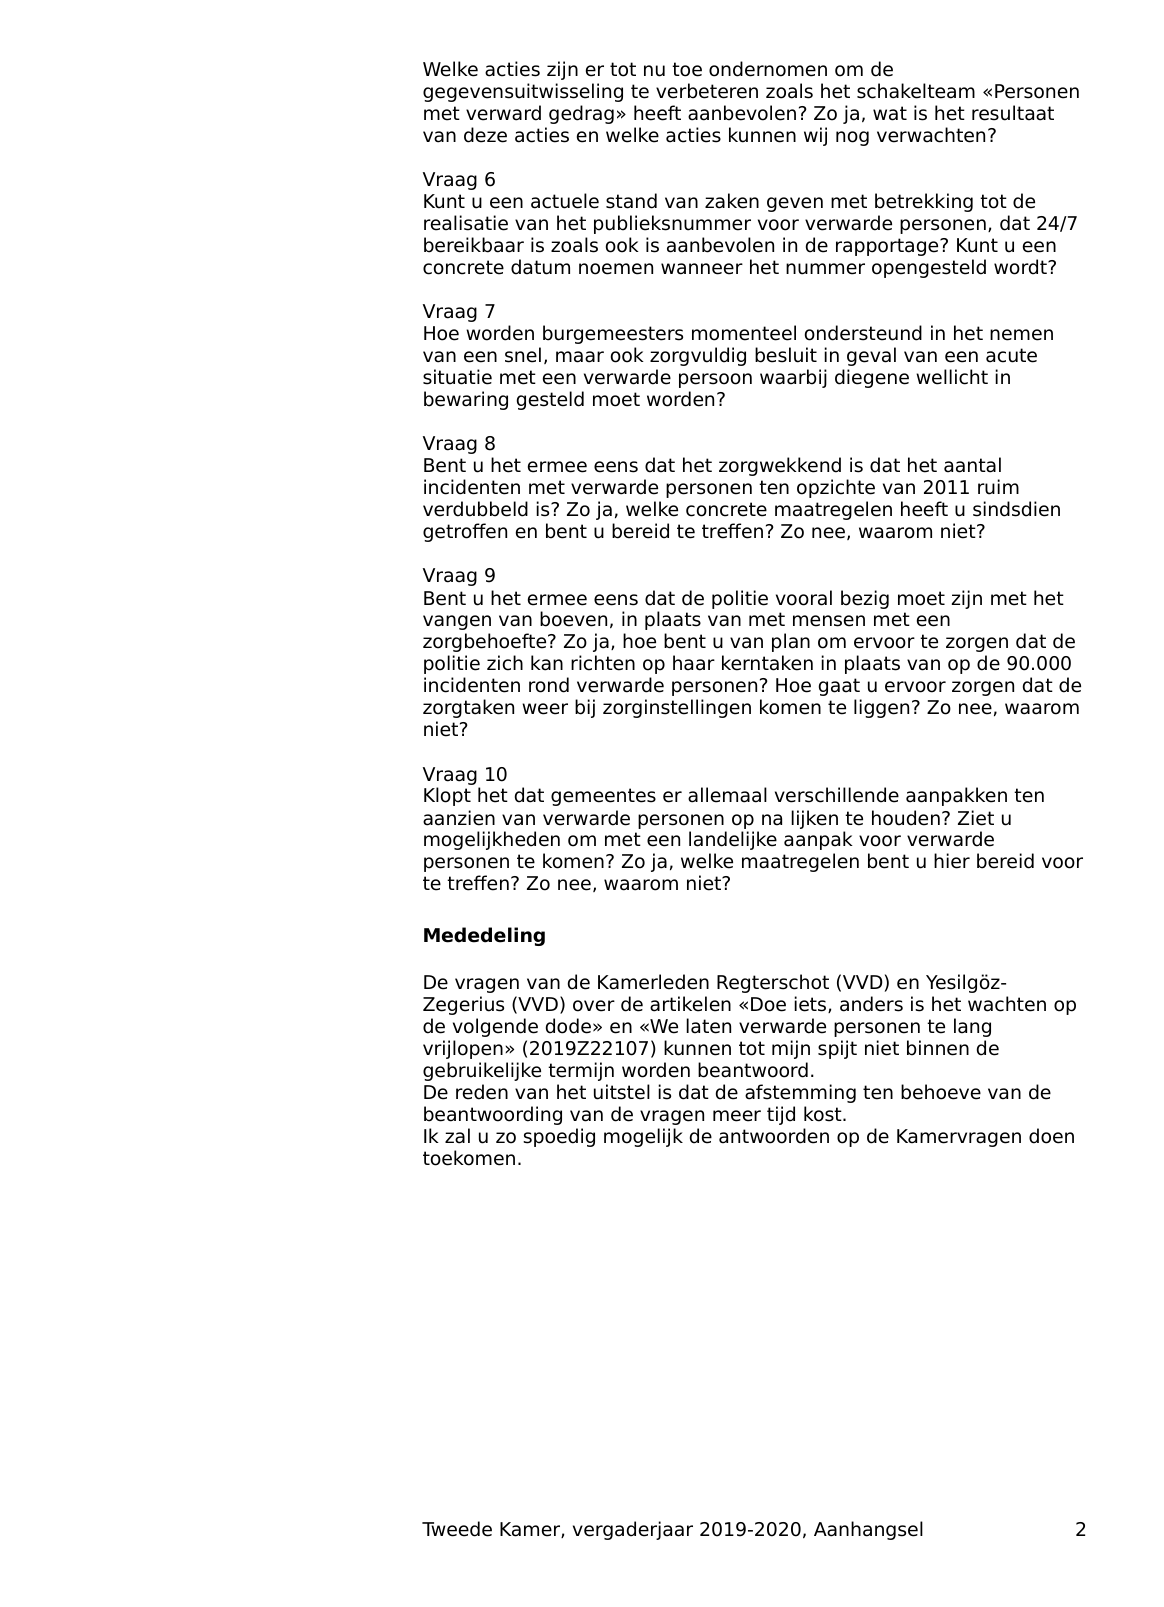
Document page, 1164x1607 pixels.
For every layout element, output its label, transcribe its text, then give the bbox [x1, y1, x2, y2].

text Vraag 7 [422, 301, 1087, 323]
subtitle Mededeling [422, 925, 1087, 947]
text De reden van het uitstel is dat de afstemming ten behoeve van de beantwoording van de vragen meer tijd kost. [422, 1082, 1087, 1126]
text Bent u het ermee eens dat het zorgwekkend is dat het aantal incidenten met verwarde personen ten opzichte van 2011 ruim verdubbeld is? Zo ja, welke concrete maatregelen heeft u sindsdien getroffen en bent u bereid te treffen? Zo nee, waarom niet? [422, 455, 1087, 543]
text Vraag 10 [422, 763, 1087, 785]
text Kunt u een actuele stand van zaken geven met betrekking tot de realisatie van het publieksnummer voor verwarde personen, dat 24/7 bereikbaar is zoals ook is aanbevolen in de rapportage? Kunt u een concrete datum noemen wanneer het nummer opengesteld wordt? [422, 191, 1087, 279]
text Welke acties zijn er tot nu toe ondernomen om de gegevensuitwisseling te verbeteren zoals het schakelteam «Personen met verward gedrag» heeft aanbevolen? Zo ja, wat is het resultaat van deze acties en welke acties kunnen wij nog verwachten? [422, 59, 1087, 147]
text Hoe worden burgemeesters momenteel ondersteund in het nemen van een snel, maar ook zorgvuldig besluit in geval van een acute situatie met een verwarde persoon waarbij diegene wellicht in bewaring gesteld moet worden? [422, 323, 1087, 411]
text Vraag 8 [422, 433, 1087, 455]
text De vragen van de Kamerleden Regterschot (VVD) en Yesilgöz-Zegerius (VVD) over de artikelen «Doe iets, anders is het wachten op de volgende dode» en «We laten verwarde personen te lang vrijlopen» (2019Z22107) kunnen tot mijn spijt niet binnen de gebruikelijke termijn worden beantwoord. [422, 972, 1087, 1082]
text Vraag 6 [422, 169, 1087, 191]
text Klopt het dat gemeentes er allemaal verschillende aanpakken ten aanzien van verwarde personen op na lijken te houden? Ziet u mogelijkheden om met een landelijke aanpak voor verwarde personen te komen? Zo ja, welke maatregelen bent u hier bereid voor te treffen? Zo nee, waarom niet? [422, 785, 1087, 895]
text Vraag 9 [422, 565, 1087, 587]
text Ik zal u zo spoedig mogelijk de antwoorden op de Kamervragen doen toekomen. [422, 1126, 1087, 1170]
text Bent u het ermee eens dat de politie vooral bezig moet zijn met het vangen van boeven, in plaats van met mensen met een zorgbehoefte? Zo ja, hoe bent u van plan om ervoor te zorgen dat de politie zich kan richten op haar kerntaken in plaats van op de 90.000 incidenten rond verwarde personen? Hoe gaat u ervoor zorgen dat de zorgtaken weer bij zorginstellingen komen te liggen? Zo nee, waarom niet? [422, 587, 1087, 741]
